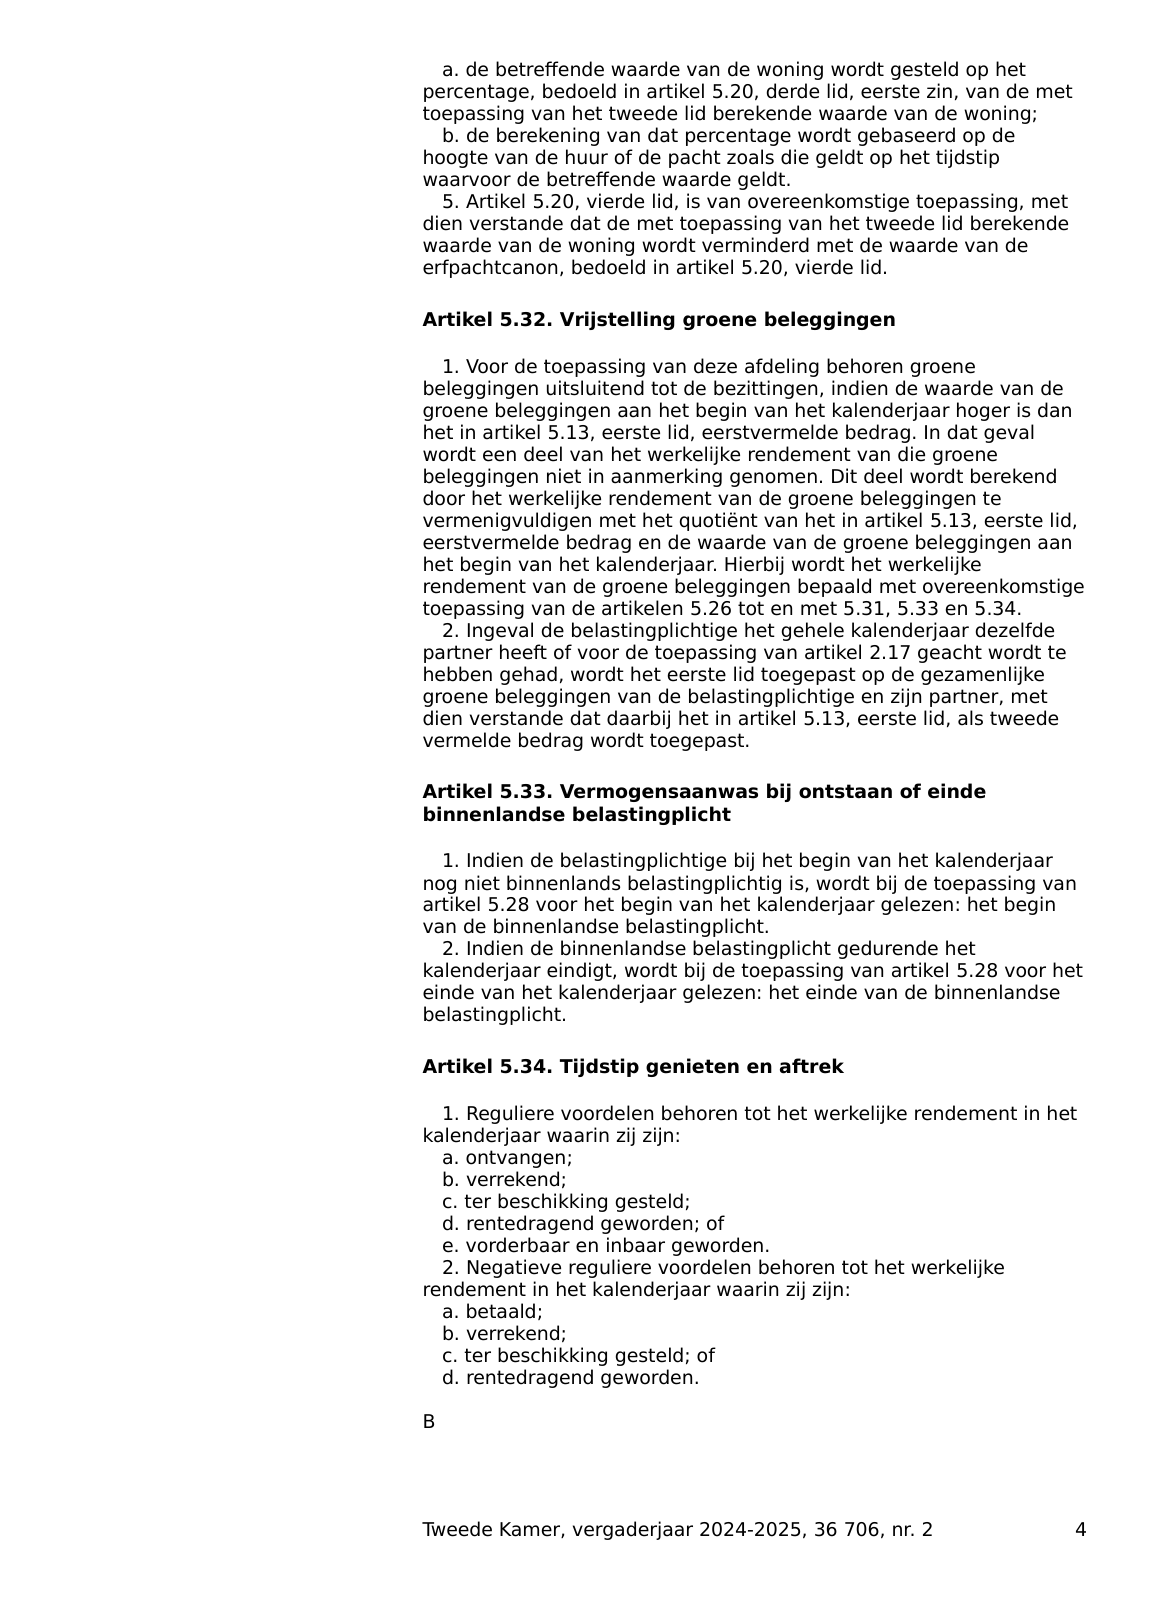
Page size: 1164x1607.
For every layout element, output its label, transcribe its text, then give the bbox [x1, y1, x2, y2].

text a. ontvangen; [422, 1147, 1087, 1169]
text e. vorderbaar en inbaar geworden. [422, 1235, 1087, 1257]
text b. verrekend; [422, 1323, 1087, 1345]
text 2. Ingeval de belastingplichtige het gehele kalenderjaar dezelfde partner heeft of voor de toepassing van artikel 2.17 geacht wordt te hebben gehad, wordt het eerste lid toegepast op de gezamenlijke groene beleggingen van de belastingplichtige en zijn partner, met dien verstande dat daarbij het in artikel 5.13, eerste lid, als tweede vermelde bedrag wordt toegepast. [422, 619, 1087, 751]
text B [422, 1411, 1087, 1433]
text d. rentedragend geworden. [422, 1367, 1087, 1389]
text 1. Voor de toepassing van deze afdeling behoren groene beleggingen uitsluitend tot de bezittingen, indien de waarde van de groene beleggingen aan het begin van het kalenderjaar hoger is dan het in artikel 5.13, eerste lid, eerstvermelde bedrag. In dat geval wordt een deel van het werkelijke rendement van die groene beleggingen niet in aanmerking genomen. Dit deel wordt berekend door het werkelijke rendement van de groene beleggingen te vermenigvuldigen met het quotiënt van het in artikel 5.13, eerste lid, eerstvermelde bedrag en de waarde van de groene beleggingen aan het begin van het kalenderjaar. Hierbij wordt het werkelijke rendement van de groene beleggingen bepaald met overeenkomstige toepassing van de artikelen 5.26 tot en met 5.31, 5.33 en 5.34. [422, 356, 1087, 619]
text 2. Indien de binnenlandse belastingplicht gedurende het kalenderjaar eindigt, wordt bij de toepassing van artikel 5.28 voor het einde van het kalenderjaar gelezen: het einde van de binnenlandse belastingplicht. [422, 938, 1087, 1026]
subtitle Artikel 5.33. Vermogensaanwas bij ontstaan of einde binnenlandse belastingplicht [422, 781, 1087, 825]
text 1. Indien de belastingplichtige bij het begin van het kalenderjaar nog niet binnenlands belastingplichtig is, wordt bij de toepassing van artikel 5.28 voor het begin van het kalenderjaar gelezen: het begin van de binnenlandse belastingplicht. [422, 850, 1087, 938]
subtitle Artikel 5.34. Tijdstip genieten en aftrek [422, 1056, 1087, 1078]
text b. verrekend; [422, 1169, 1087, 1191]
text 1. Reguliere voordelen behoren tot het werkelijke rendement in het kalenderjaar waarin zij zijn: [422, 1103, 1087, 1147]
text a. de betreffende waarde van de woning wordt gesteld op het percentage, bedoeld in artikel 5.20, derde lid, eerste zin, van de met toepassing van het tweede lid berekende waarde van de woning; [422, 59, 1087, 125]
text 2. Negatieve reguliere voordelen behoren tot het werkelijke rendement in het kalenderjaar waarin zij zijn: [422, 1257, 1087, 1301]
text c. ter beschikking gesteld; of [422, 1345, 1087, 1367]
text a. betaald; [422, 1301, 1087, 1323]
text 5. Artikel 5.20, vierde lid, is van overeenkomstige toepassing, met dien verstande dat de met toepassing van het tweede lid berekende waarde van de woning wordt verminderd met de waarde van de erfpachtcanon, bedoeld in artikel 5.20, vierde lid. [422, 191, 1087, 279]
text d. rentedragend geworden; of [422, 1213, 1087, 1235]
text c. ter beschikking gesteld; [422, 1191, 1087, 1213]
text b. de berekening van dat percentage wordt gebaseerd op de hoogte van de huur of de pacht zoals die geldt op het tijdstip waarvoor de betreffende waarde geldt. [422, 125, 1087, 191]
subtitle Artikel 5.32. Vrijstelling groene beleggingen [422, 309, 1087, 331]
